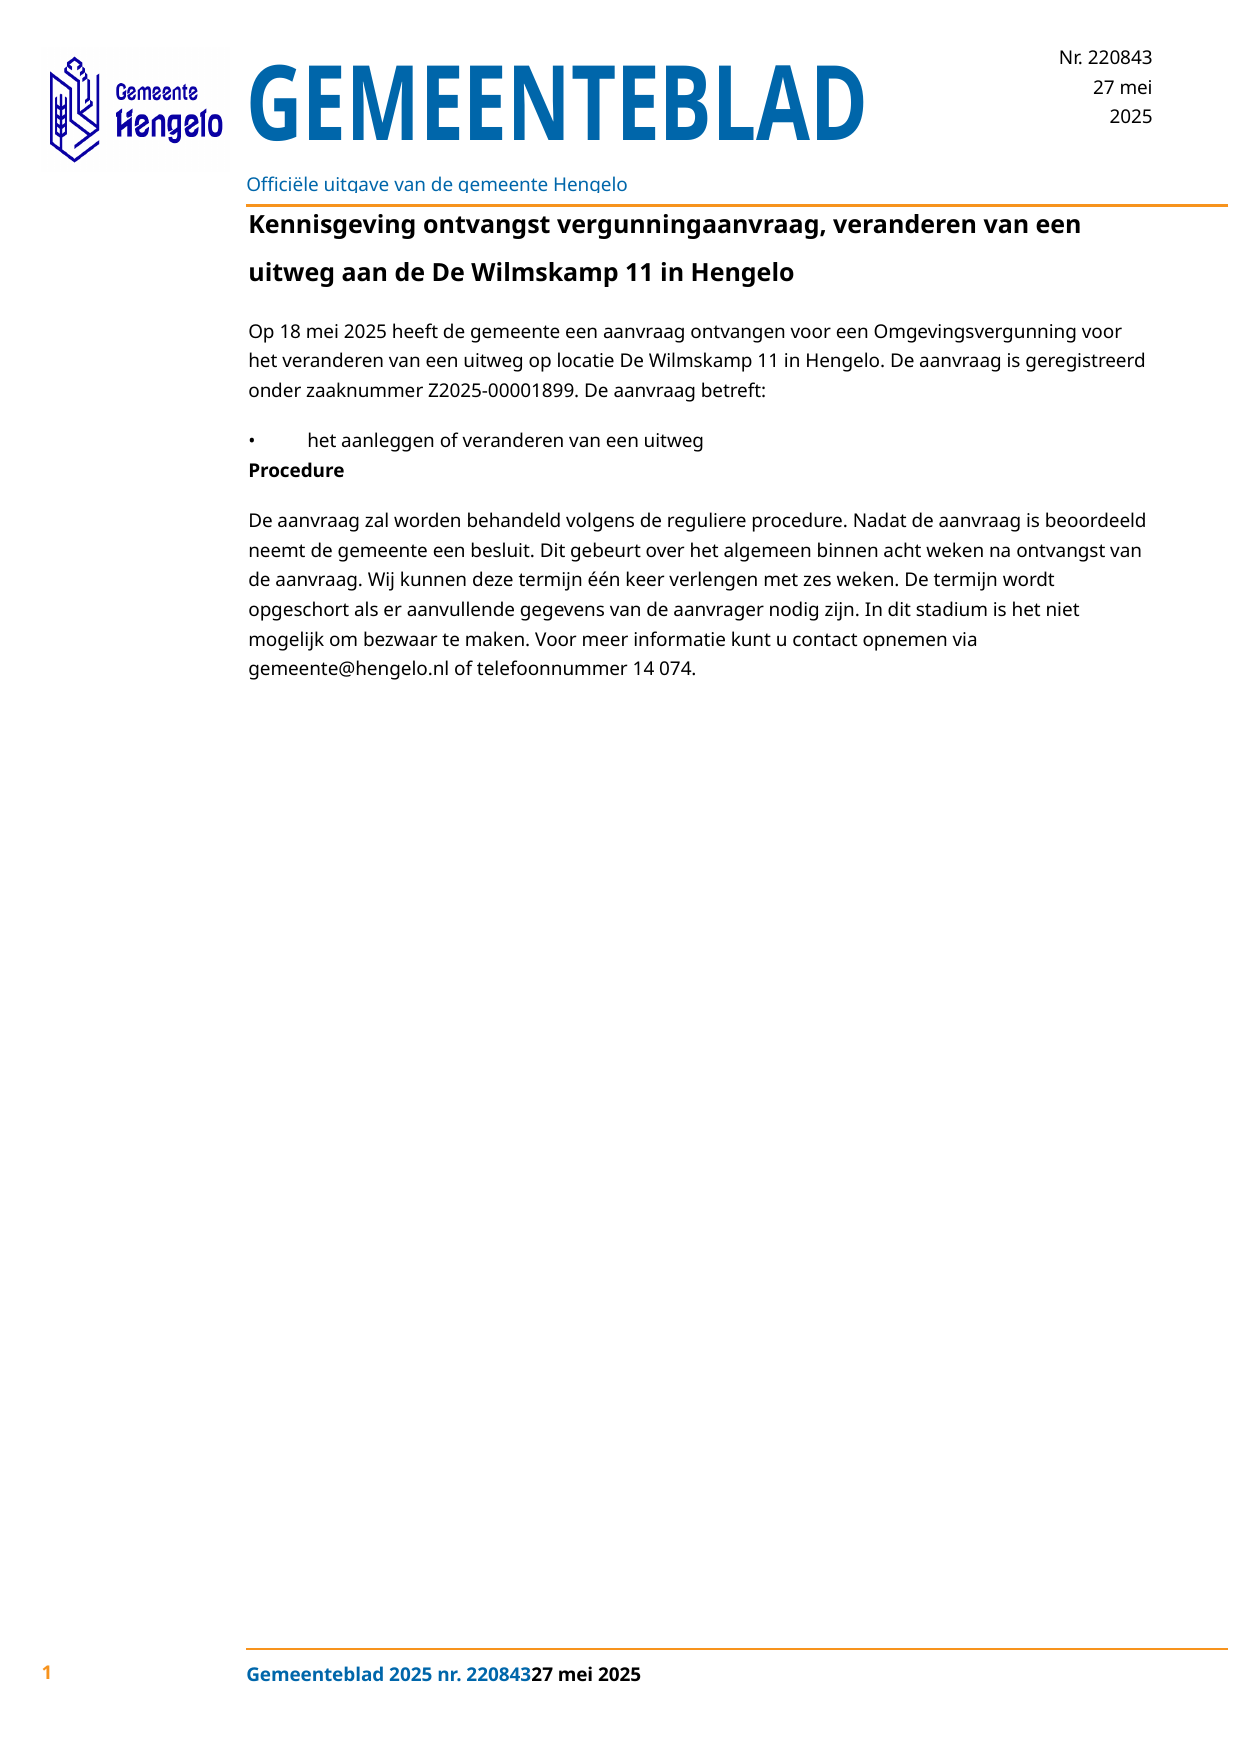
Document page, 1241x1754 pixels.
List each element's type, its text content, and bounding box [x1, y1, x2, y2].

text Kennisgeving ontvangst vergunningaanvraag, veranderen van een uitweg aan de De Wilmskamp 11 in Hengelo [248, 207, 1152, 288]
text Procedure [248, 457, 1152, 483]
text De aanvraag zal worden behandeld volgens de reguliere procedure. Nadat de aanvraag is beoordeeld neemt de gemeente een besluit. Dit gebeurt over het algemeen binnen acht weken na ontvangst van de aanvraag. Wij kunnen deze termijn één keer verlengen met zes weken. De termijn wordt opgeschort als er aanvullende gegevens van de aanvrager nodig zijn. In dit stadium is het niet mogelijk om bezwaar te maken. Voor meer informatie kunt u contact opnemen via gemeente@hengelo.nl of telefoonnummer 14 074. [248, 507, 1152, 681]
text Op 18 mei 2025 heeft de gemeente een aanvraag ontvangen voor een Omgevingsvergunning voor het veranderen van een uitweg op locatie De Wilmskamp 11 in Hengelo. De aanvraag is geregistreerd onder zaaknummer Z2025-00001899. De aanvraag betreft: [248, 318, 1152, 403]
picture [41, 47, 231, 172]
list het aanleggen of veranderen van een uitweg [248, 427, 1152, 453]
